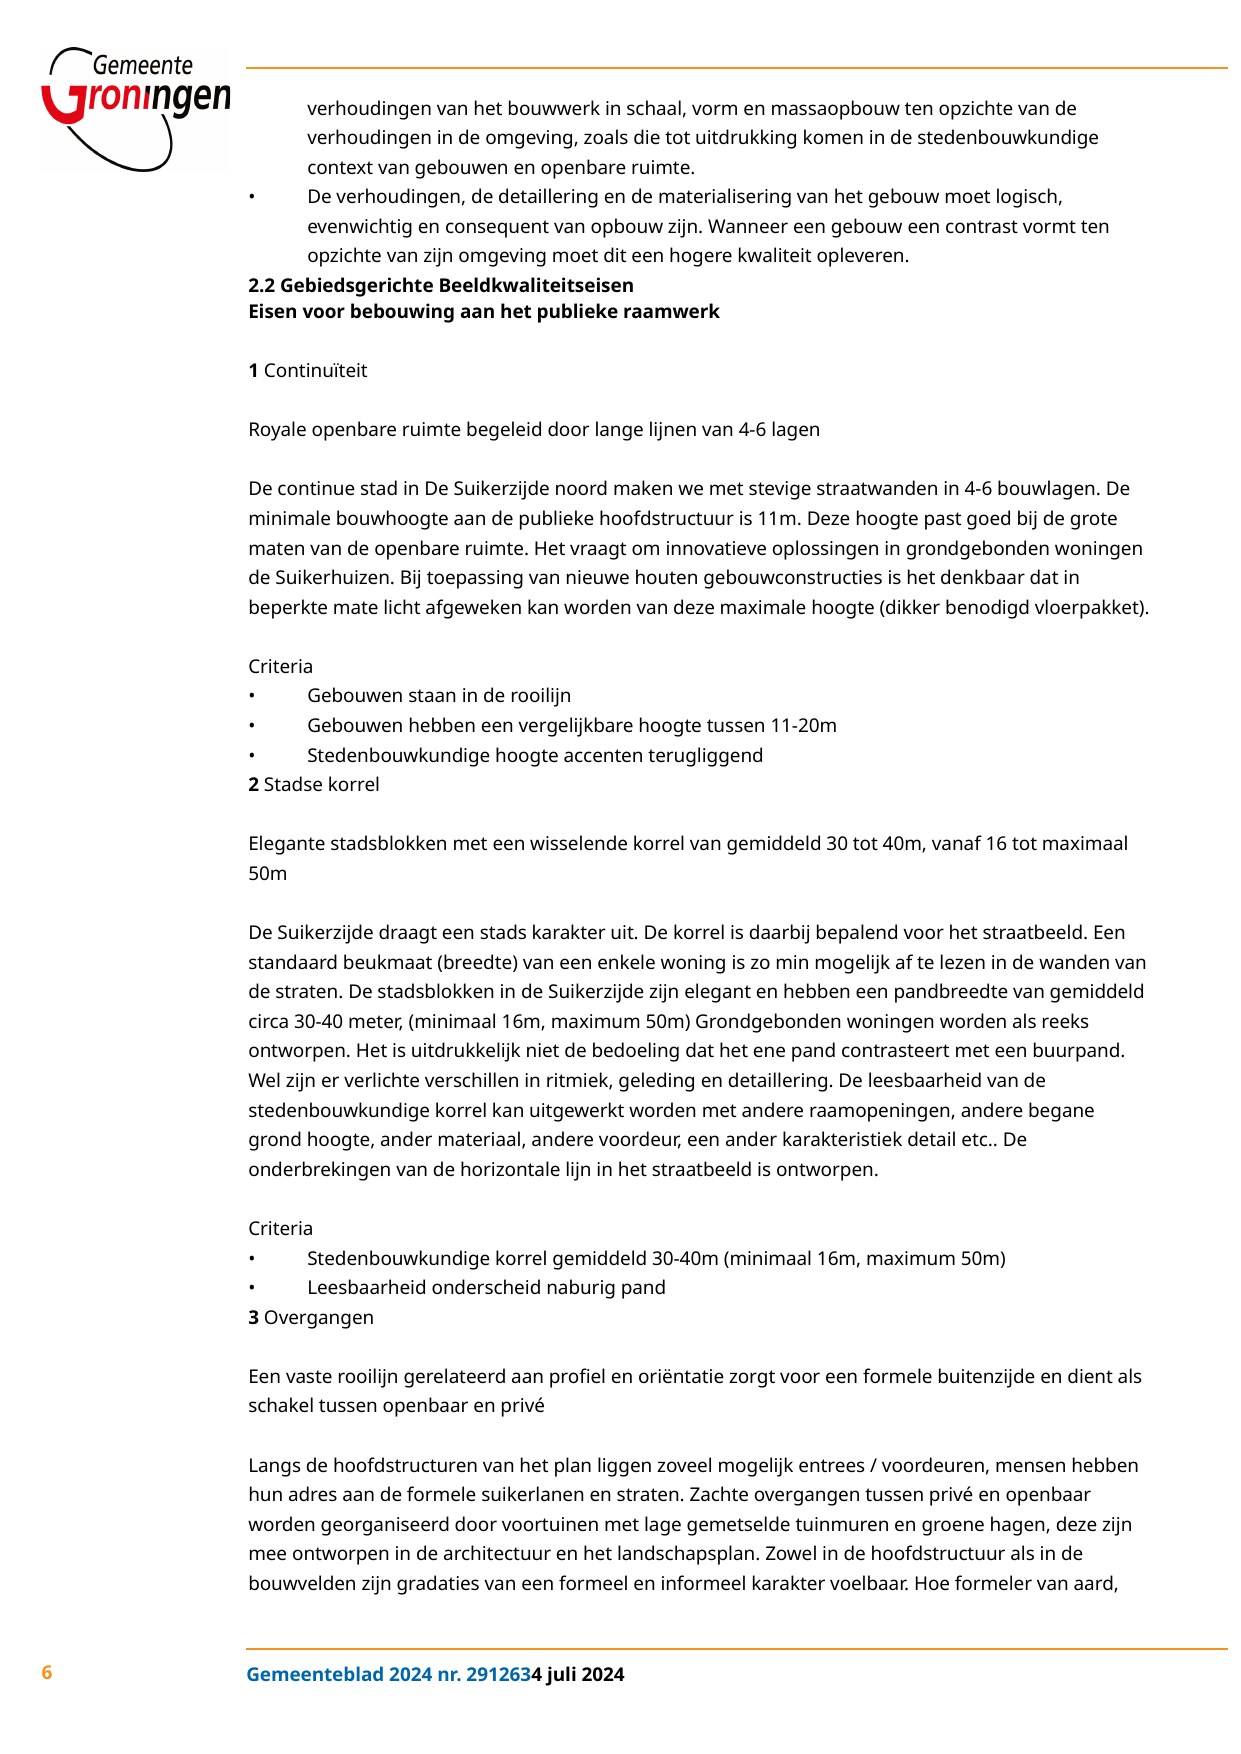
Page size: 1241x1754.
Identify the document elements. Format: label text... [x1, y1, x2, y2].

list Gebouwen staan in de rooilijn [248, 683, 1152, 708]
list Stedenbouwkundige hoogte accenten terugliggend [248, 742, 1152, 767]
text Een vaste rooilijn gerelateerd aan profiel en oriëntatie zorgt voor een formele buitenzijde en dient als schakel tussen openbaar en privé [248, 1363, 1152, 1418]
text De Suikerzijde draagt een stads karakter uit. De korrel is daarbij bepalend voor het straatbeeld. Een standaard beukmaat (breedte) van een enkele woning is zo min mogelijk af te lezen in de wanden van de straten. De stadsblokken in de Suikerzijde zijn elegant en hebben een pandbreedte van gemiddeld circa 30-40 meter, (minimaal 16m, maximum 50m) Grondgebonden woningen worden als reeks ontworpen. Het is uitdrukkelijk niet de bedoeling dat het ene pand contrasteert met een buurpand. Wel zijn er verlichte verschillen in ritmiek, geleding en detaillering. De leesbaarheid van de stedenbouwkundige korrel kan uitgewerkt worden met andere raamopeningen, andere begane grond hoogte, ander materiaal, andere voordeur, een ander karakteristiek detail etc.. De onderbrekingen van de horizontale lijn in het straatbeeld is ontworpen. [248, 919, 1152, 1182]
text 2 Stadse korrel [248, 771, 1152, 797]
text Criteria [248, 653, 1152, 679]
text Eisen voor bebouwing aan het publieke raamwerk [248, 298, 1152, 324]
text De continue stad in De Suikerzijde noord maken we met stevige straatwanden in 4-6 bouwlagen. De minimale bouwhoogte aan de publieke hoofdstructuur is 11m. Deze hoogte past goed bij de grote maten van de openbare ruimte. Het vraagt om innovatieve oplossingen in grondgebonden woningen de Suikerhuizen. Bij toepassing van nieuwe houten gebouwconstructies is het denkbaar dat in beperkte mate licht afgeweken kan worden van deze maximale hoogte (dikker benodigd vloerpakket). [248, 476, 1152, 619]
text Langs de hoofdstructuren van het plan liggen zoveel mogelijk entrees / voordeuren, mensen hebben hun adres aan de formele suikerlanen en straten. Zachte overgangen tussen privé en openbaar worden georganiseerd door voortuinen met lage gemetselde tuinmuren en groene hagen, deze zijn mee ontworpen in de architectuur en het landschapsplan. Zowel in de hoofdstructuur als in de bouwvelden zijn gradaties van een formeel en informeel karakter voelbaar. Hoe formeler van aard, [248, 1452, 1152, 1596]
text Royale openbare ruimte begeleid door lange lijnen van 4-6 lagen [248, 416, 1152, 442]
text Elegante stadsblokken met een wisselende korrel van gemiddeld 30 tot 40m, vanaf 16 tot maximaal 50m [248, 831, 1152, 886]
text 1 Continuïteit [248, 357, 1152, 383]
list De verhoudingen, de detaillering en de materialisering van het gebouw moet logisch, evenwichtig en consequent van opbouw zijn. Wanneer een gebouw een contrast vormt ten opzichte van zijn omgeving moet dit een hogere kwaliteit opleveren. [248, 183, 1152, 268]
picture [41, 47, 231, 172]
list Gebouwen hebben een vergelijkbare hoogte tussen 11-20m [248, 712, 1152, 738]
list Stedenbouwkundige korrel gemiddeld 30-40m (minimaal 16m, maximum 50m) [248, 1245, 1152, 1270]
text Criteria [248, 1215, 1152, 1241]
list Leesbaarheid onderscheid naburig pand [248, 1274, 1152, 1300]
text 2.2 Gebiedsgerichte Beeldkwaliteitseisen [248, 272, 1152, 298]
text 3 Overgangen [248, 1304, 1152, 1329]
list verhoudingen van het bouwwerk in schaal, vorm en massaopbouw ten opzichte van de verhoudingen in de omgeving, zoals die tot uitdrukking komen in de stedenbouwkundige context van gebouwen en openbare ruimte. [248, 95, 1152, 180]
